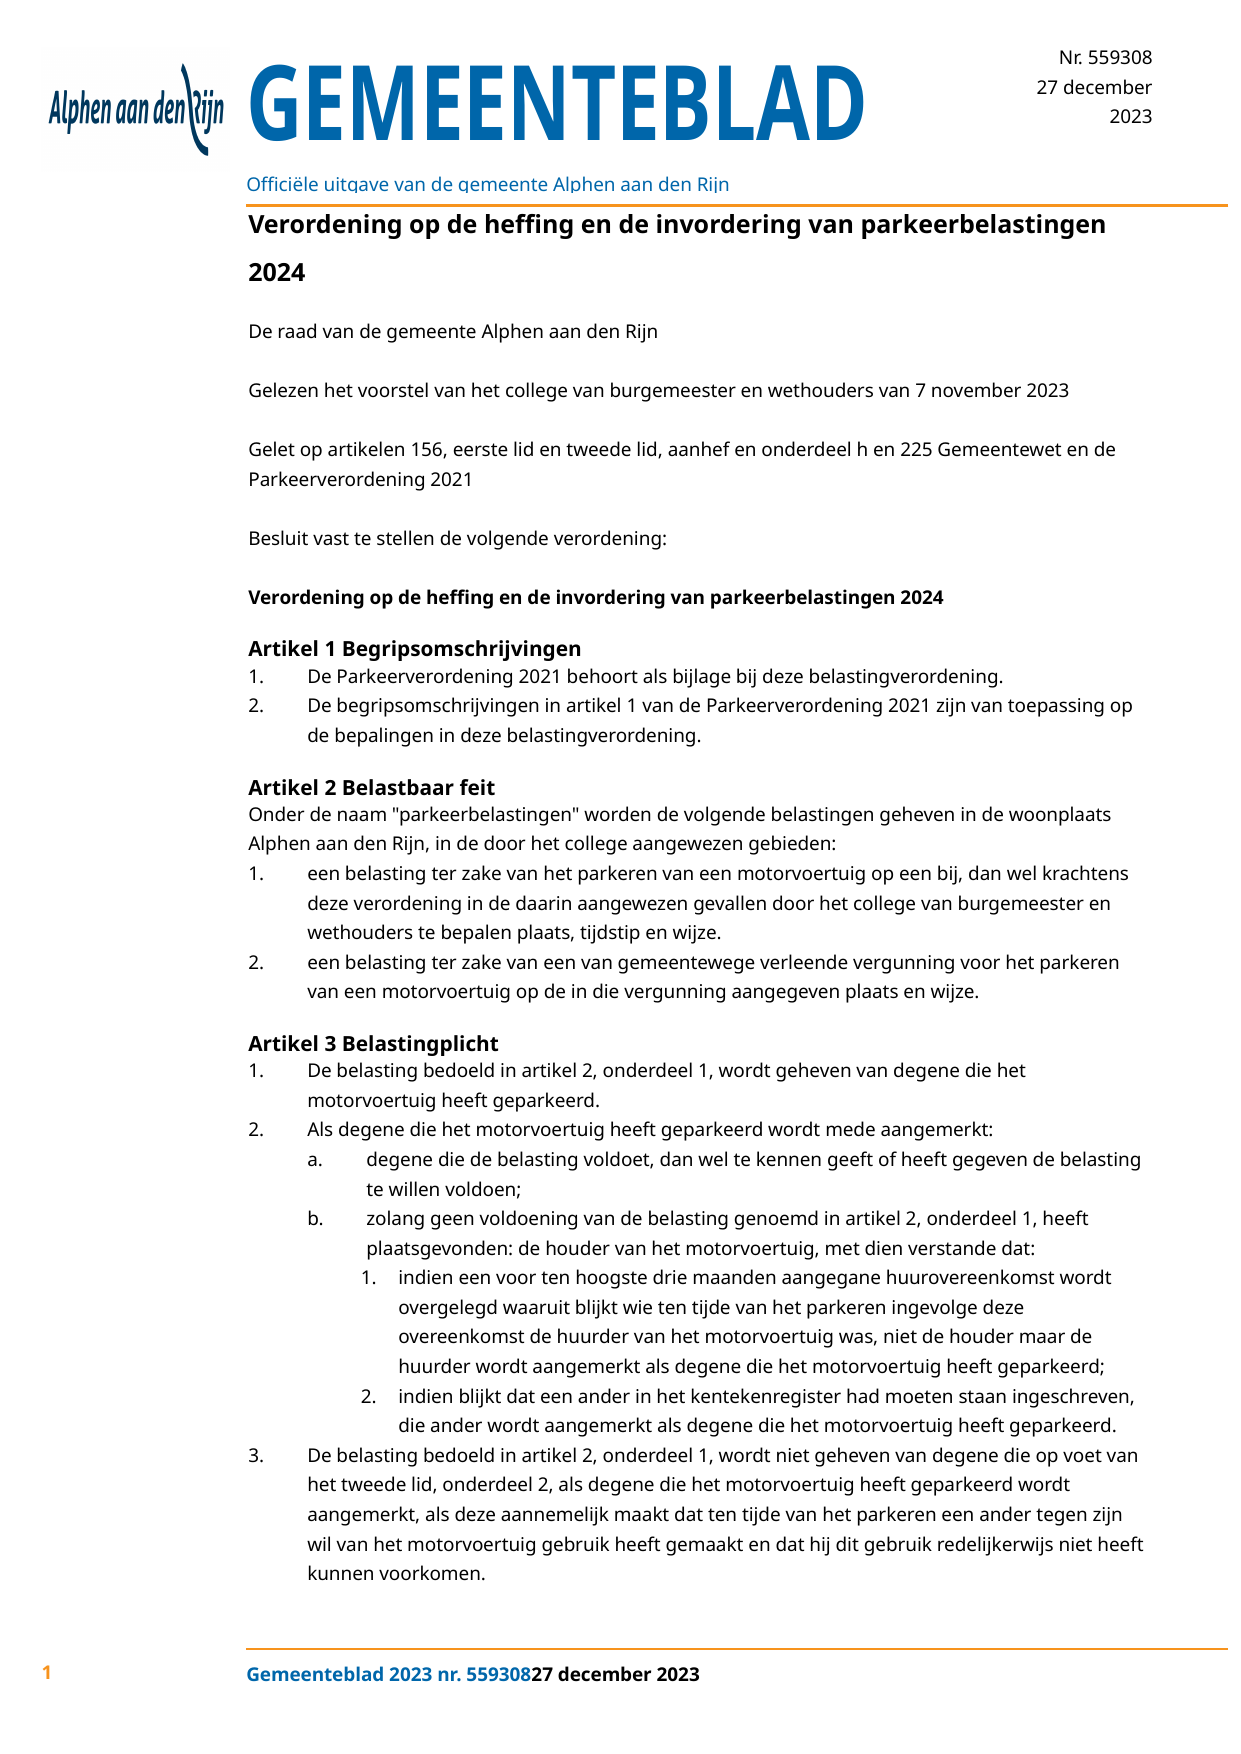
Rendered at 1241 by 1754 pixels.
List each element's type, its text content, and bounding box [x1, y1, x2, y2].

list indien een voor ten hoogste drie maanden aangegane huurovereenkomst wordt overgelegd waaruit blijkt wie ten tijde van het parkeren ingevolge deze overeenkomst de huurder van het motorvoertuig was, niet de houder maar de huurder wordt aangemerkt als degene die het motorvoertuig heeft geparkeerd; [361, 1264, 1152, 1379]
list De Parkeerverordening 2021 behoort als bijlage bij deze belastingverordening. [248, 663, 1152, 689]
picture [41, 47, 231, 172]
list degene die de belasting voldoet, dan wel te kennen geeft of heeft gegeven de belasting te willen voldoen; [307, 1146, 1152, 1201]
text Verordening op de heffing en de invordering van parkeerbelastingen 2024 [248, 207, 1152, 288]
text Verordening op de heffing en de invordering van parkeerbelastingen 2024 [248, 584, 1152, 610]
text Artikel 2 Belastbaar feit [248, 773, 1152, 801]
text Artikel 3 Belastingplicht [248, 1029, 1152, 1057]
text Gelezen het voorstel van het college van burgemeester en wethouders van 7 november 2023 [248, 377, 1152, 403]
list De belasting bedoeld in artikel 2, onderdeel 1, wordt geheven van degene die het motorvoertuig heeft geparkeerd. [248, 1057, 1152, 1113]
text Gelet op artikelen 156, eerste lid en tweede lid, aanhef en onderdeel h en 225 Gemeentewet en de Parkeerverordening 2021 [248, 436, 1152, 492]
text De raad van de gemeente Alphen aan den Rijn [248, 318, 1152, 344]
list Als degene die het motorvoertuig heeft geparkeerd wordt mede aangemerkt: [248, 1117, 1152, 1142]
list een belasting ter zake van een van gemeentewege verleende vergunning voor het parkeren van een motorvoertuig op de in die vergunning aangegeven plaats en wijze. [248, 949, 1152, 1004]
list De begripsomschrijvingen in artikel 1 van de Parkeerverordening 2021 zijn van toepassing op de bepalingen in deze belastingverordening. [248, 693, 1152, 748]
list De belasting bedoeld in artikel 2, onderdeel 1, wordt niet geheven van degene die op voet van het tweede lid, onderdeel 2, als degene die het motorvoertuig heeft geparkeerd wordt aangemerkt, als deze aannemelijk maakt dat ten tijde van het parkeren een ander tegen zijn wil van het motorvoertuig gebruik heeft gemaakt en dat hij dit gebruik redelijkerwijs niet heeft kunnen voorkomen. [248, 1442, 1152, 1586]
list zolang geen voldoening van de belasting genoemd in artikel 2, onderdeel 1, heeft plaatsgevonden: de houder van het motorvoertuig, met dien verstande dat: [307, 1205, 1152, 1261]
list indien blijkt dat een ander in het kentekenregister had moeten staan ingeschreven, die ander wordt aangemerkt als degene die het motorvoertuig heeft geparkeerd. [361, 1383, 1152, 1438]
text Besluit vast te stellen de volgende verordening: [248, 525, 1152, 551]
list een belasting ter zake van het parkeren van een motorvoertuig op een bij, dan wel krachtens deze verordening in de daarin aangewezen gevallen door het college van burgemeester en wethouders te bepalen plaats, tijdstip en wijze. [248, 860, 1152, 945]
text Artikel 1 Begripsomschrijvingen [248, 634, 1152, 663]
text Onder de naam "parkeerbelastingen" worden de volgende belastingen geheven in de woonplaats Alphen aan den Rijn, in de door het college aangewezen gebieden: [248, 801, 1152, 856]
